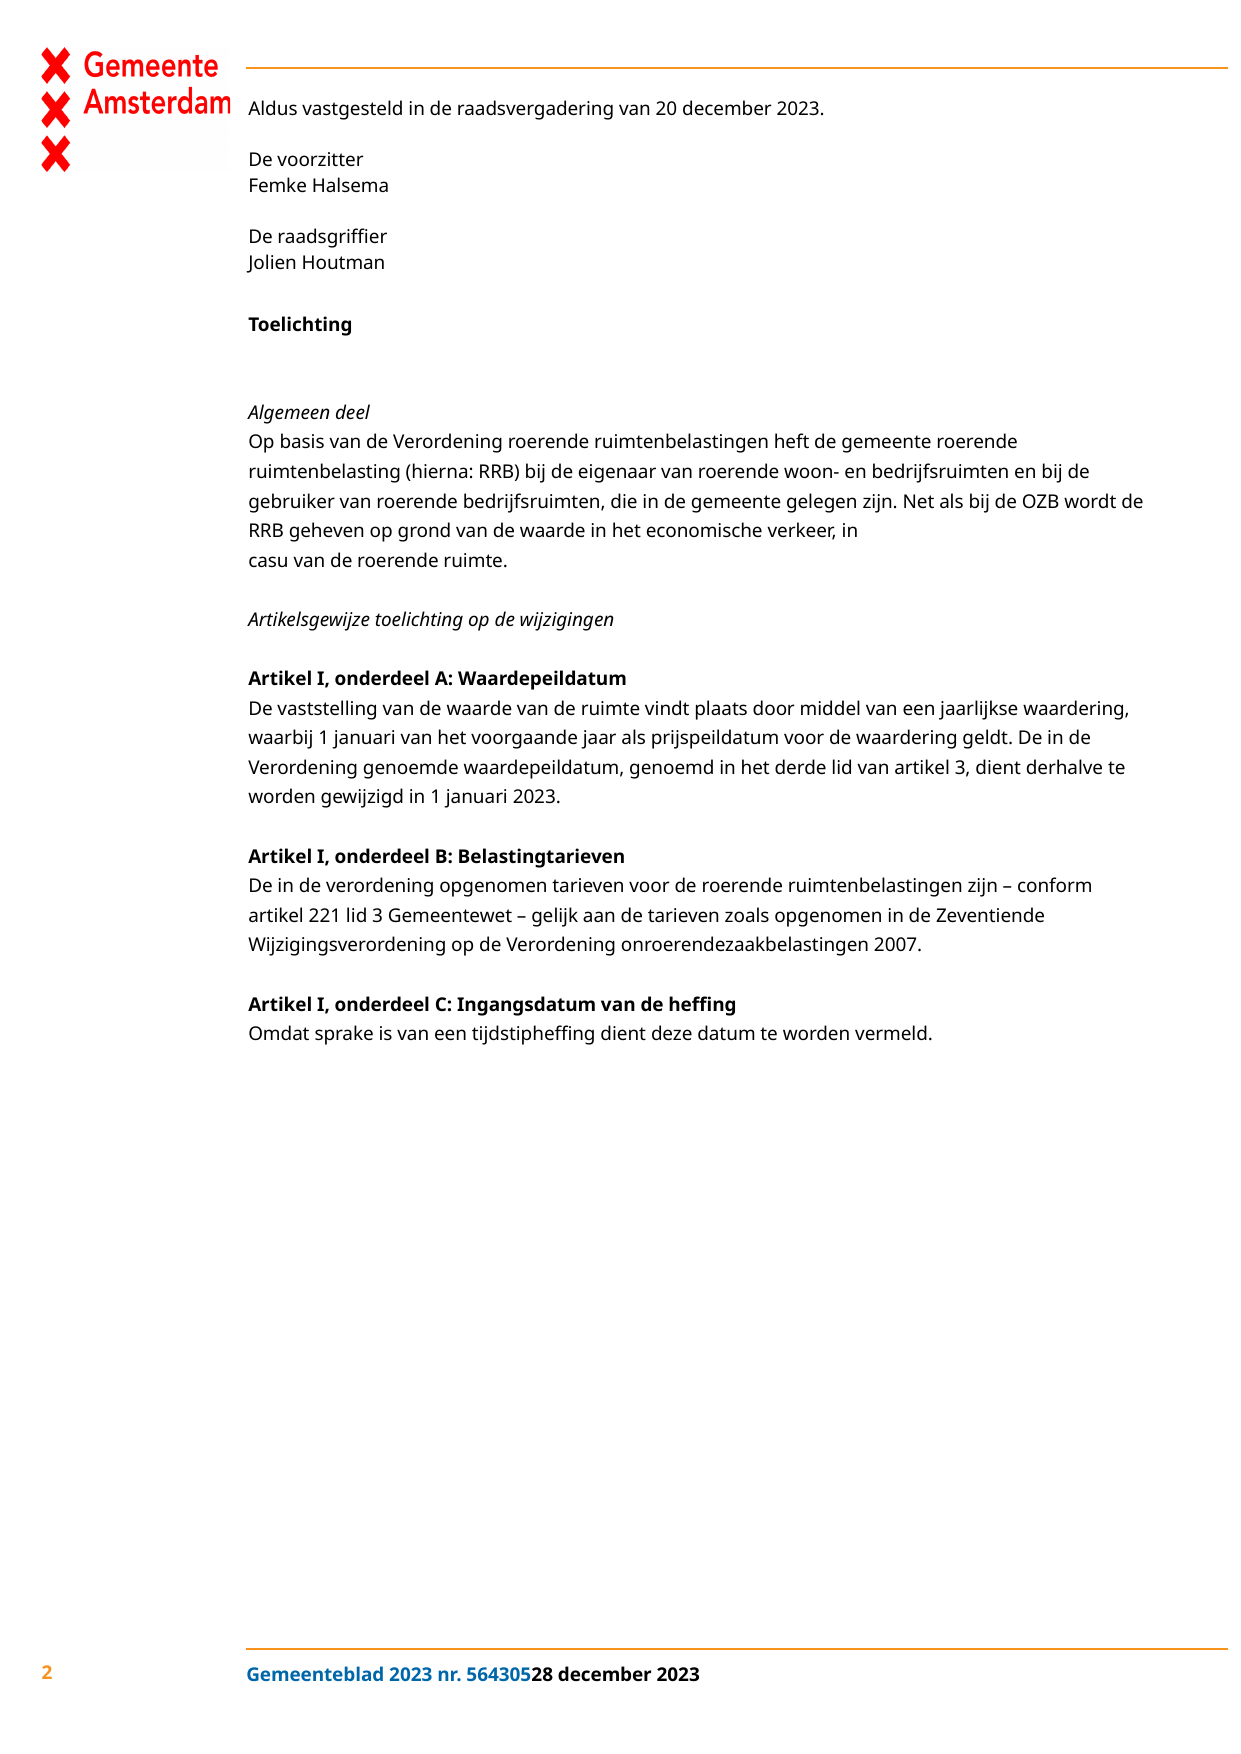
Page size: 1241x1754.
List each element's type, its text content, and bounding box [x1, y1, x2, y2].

text Omdat sprake is van een tijdstipheffing dient deze datum te worden vermeld. [248, 1020, 1152, 1046]
text De raadsgriffier [248, 223, 1152, 249]
text Jolien Houtman [248, 249, 1152, 275]
text Artikel I, onderdeel A: Waardepeildatum [248, 665, 1152, 691]
text Artikelsgewijze toelichting op de wijzigingen [248, 606, 1152, 632]
text Artikel I, onderdeel C: Ingangsdatum van de heffing [248, 991, 1152, 1016]
text De voorzitter [248, 146, 1152, 172]
text Femke Halsema [248, 172, 1152, 198]
text Artikel I, onderdeel B: Belastingtarieven [248, 843, 1152, 868]
text casu van de roerende ruimte. [248, 547, 1152, 573]
text Op basis van de Verordening roerende ruimtenbelastingen heft de gemeente roerende ruimtenbelasting (hierna: RRB) bij de eigenaar van roerende woon- en bedrijfsruimten en bij de gebruiker van roerende bedrijfsruimten, die in de gemeente gelegen zijn. Net als bij de OZB wordt de RRB geheven op grond van de waarde in het economische verkeer, in [248, 429, 1152, 543]
text De vaststelling van de waarde van de ruimte vindt plaats door middel van een jaarlijkse waardering, waarbij 1 januari van het voorgaande jaar als prijspeildatum voor de waardering geldt. De in de Verordening genoemde waardepeildatum, genoemd in het derde lid van artikel 3, dient derhalve te worden gewijzigd in 1 januari 2023. [248, 695, 1152, 809]
text Toelichting [248, 301, 1152, 340]
text Aldus vastgesteld in de raadsvergadering van 20 december 2023. [248, 95, 1152, 121]
text De in de verordening opgenomen tarieven voor de roerende ruimtenbelastingen zijn – conform artikel 221 lid 3 Gemeentewet – gelijk aan de tarieven zoals opgenomen in de Zeventiende Wijzigingsverordening op de Verordening onroerendezaakbelastingen 2007. [248, 872, 1152, 957]
text Algemeen deel [248, 399, 1152, 425]
picture [41, 47, 231, 172]
